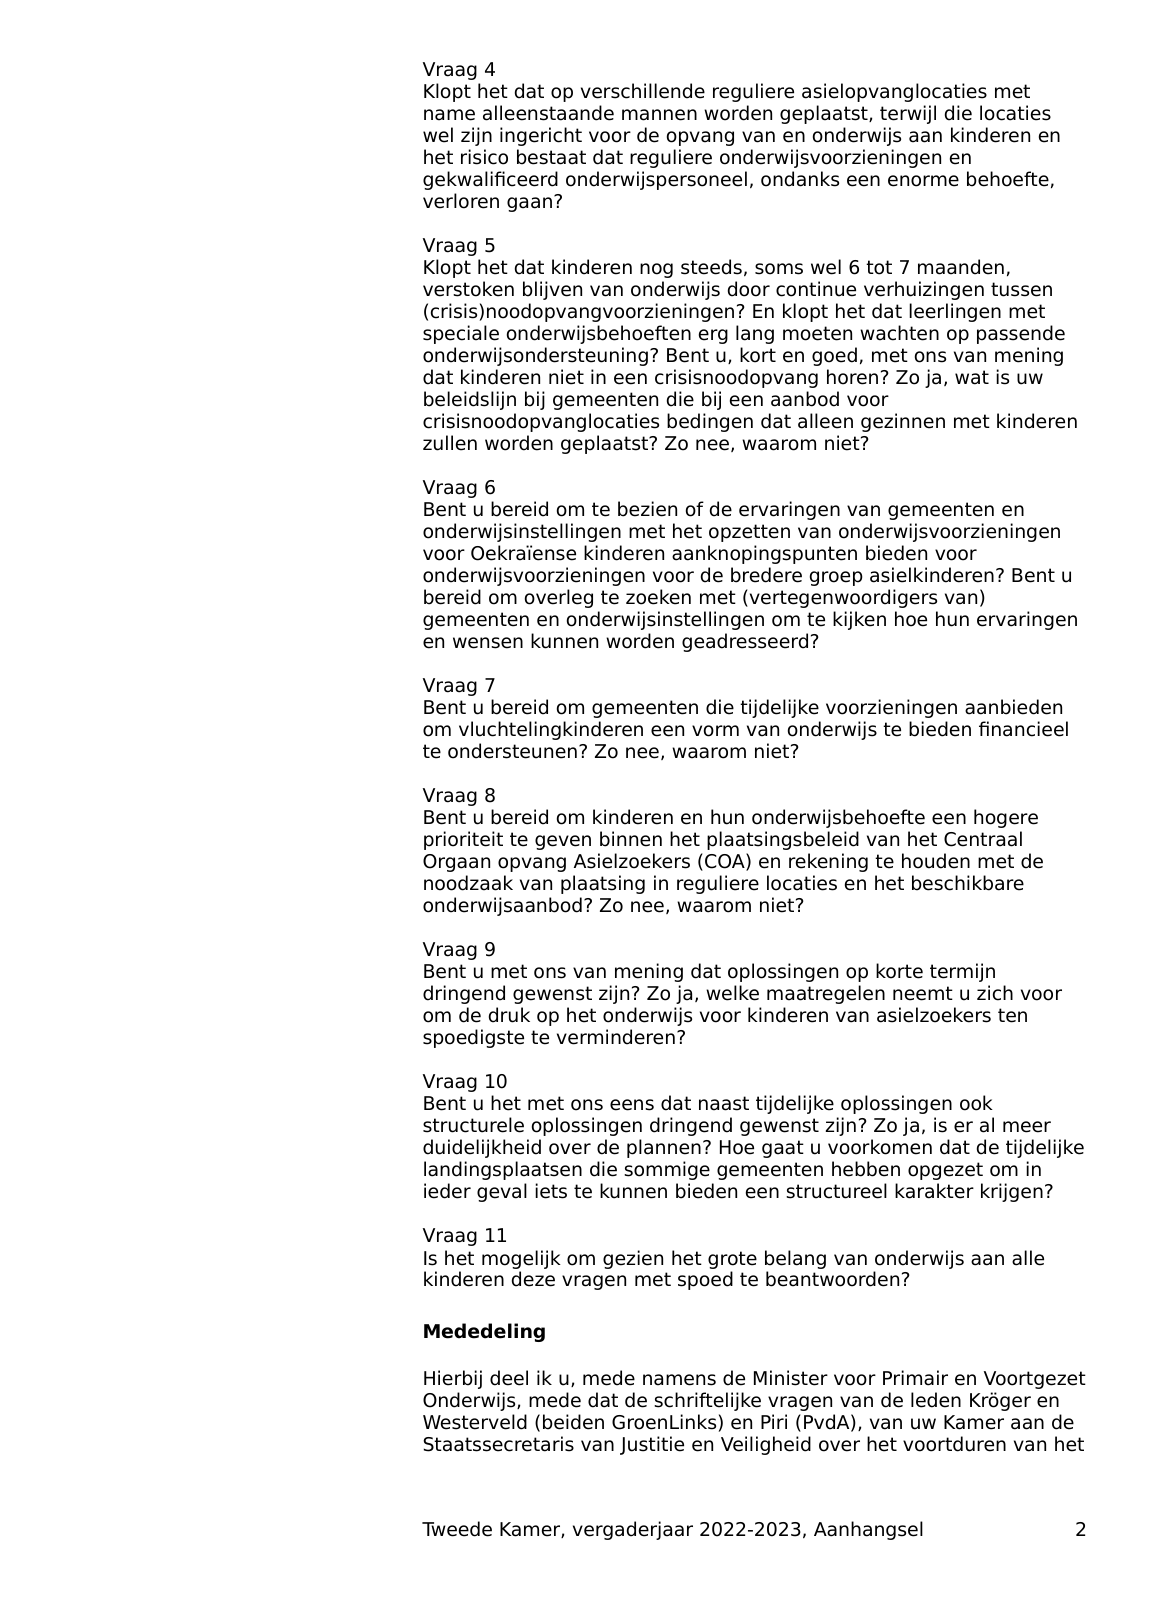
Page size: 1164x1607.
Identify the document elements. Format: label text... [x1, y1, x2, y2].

text Hierbij deel ik u, mede namens de Minister voor Primair en Voortgezet Onderwijs, mede dat de schriftelijke vragen van de leden Kröger en Westerveld (beiden GroenLinks) en Piri (PvdA), van uw Kamer aan de Staatssecretaris van Justitie en Veiligheid over het voortduren van het [422, 1368, 1087, 1456]
text Vraag 4 [422, 59, 1087, 81]
text Klopt het dat op verschillende reguliere asielopvanglocaties met name alleenstaande mannen worden geplaatst, terwijl die locaties wel zijn ingericht voor de opvang van en onderwijs aan kinderen en het risico bestaat dat reguliere onderwijsvoorzieningen en gekwalificeerd onderwijspersoneel, ondanks een enorme behoefte, verloren gaan? [422, 81, 1087, 213]
text Bent u het met ons eens dat naast tijdelijke oplossingen ook structurele oplossingen dringend gewenst zijn? Zo ja, is er al meer duidelijkheid over de plannen? Hoe gaat u voorkomen dat de tijdelijke landingsplaatsen die sommige gemeenten hebben opgezet om in ieder geval iets te kunnen bieden een structureel karakter krijgen? [422, 1093, 1087, 1203]
text Bent u bereid om kinderen en hun onderwijsbehoefte een hogere prioriteit te geven binnen het plaatsingsbeleid van het Centraal Orgaan opvang Asielzoekers (COA) en rekening te houden met de noodzaak van plaatsing in reguliere locaties en het beschikbare onderwijsaanbod? Zo nee, waarom niet? [422, 807, 1087, 917]
text Bent u bereid om gemeenten die tijdelijke voorzieningen aanbieden om vluchtelingkinderen een vorm van onderwijs te bieden financieel te ondersteunen? Zo nee, waarom niet? [422, 697, 1087, 763]
text Is het mogelijk om gezien het grote belang van onderwijs aan alle kinderen deze vragen met spoed te beantwoorden? [422, 1247, 1087, 1291]
text Vraag 5 [422, 235, 1087, 257]
text Bent u bereid om te bezien of de ervaringen van gemeenten en onderwijsinstellingen met het opzetten van onderwijsvoorzieningen voor Oekraïense kinderen aanknopingspunten bieden voor onderwijsvoorzieningen voor de bredere groep asielkinderen? Bent u bereid om overleg te zoeken met (vertegenwoordigers van) gemeenten en onderwijsinstellingen om te kijken hoe hun ervaringen en wensen kunnen worden geadresseerd? [422, 499, 1087, 653]
text Vraag 10 [422, 1071, 1087, 1093]
text Vraag 9 [422, 939, 1087, 961]
text Vraag 11 [422, 1225, 1087, 1247]
subtitle Mededeling [422, 1321, 1087, 1343]
text Klopt het dat kinderen nog steeds, soms wel 6 tot 7 maanden, verstoken blijven van onderwijs door continue verhuizingen tussen (crisis)noodopvangvoorzieningen? En klopt het dat leerlingen met speciale onderwijsbehoeften erg lang moeten wachten op passende onderwijsondersteuning? Bent u, kort en goed, met ons van mening dat kinderen niet in een crisisnoodopvang horen? Zo ja, wat is uw beleidslijn bij gemeenten die bij een aanbod voor crisisnoodopvanglocaties bedingen dat alleen gezinnen met kinderen zullen worden geplaatst? Zo nee, waarom niet? [422, 257, 1087, 455]
text Vraag 6 [422, 477, 1087, 499]
text Bent u met ons van mening dat oplossingen op korte termijn dringend gewenst zijn? Zo ja, welke maatregelen neemt u zich voor om de druk op het onderwijs voor kinderen van asielzoekers ten spoedigste te verminderen? [422, 961, 1087, 1049]
text Vraag 8 [422, 785, 1087, 807]
text Vraag 7 [422, 675, 1087, 697]
